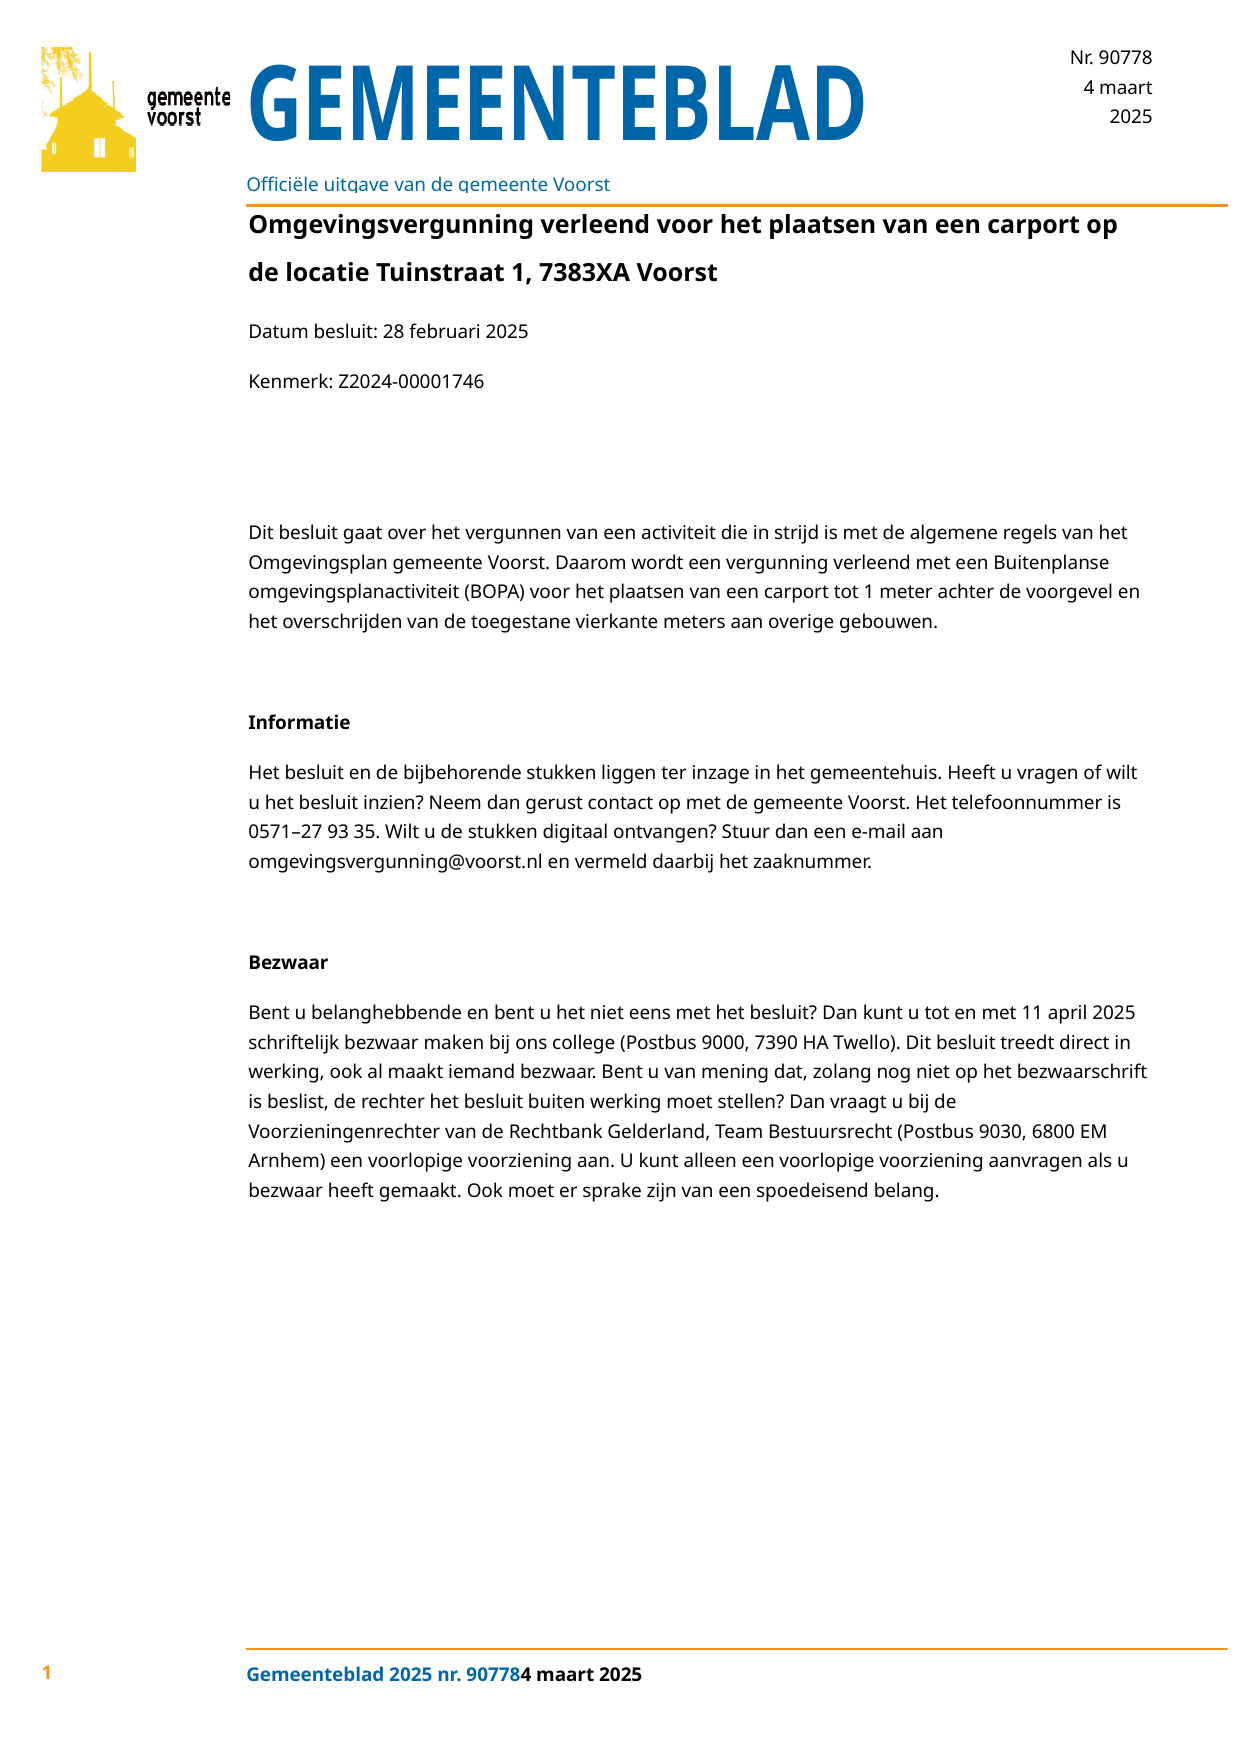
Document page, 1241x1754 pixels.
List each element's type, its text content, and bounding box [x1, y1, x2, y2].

text Bezwaar [248, 949, 1152, 975]
text Datum besluit: 28 februari 2025 [248, 318, 1152, 344]
text Omgevingsvergunning verleend voor het plaatsen van een carport op de locatie Tuinstraat 1, 7383XA Voorst [248, 207, 1152, 288]
text Bent u belanghebbende en bent u het niet eens met het besluit? Dan kunt u tot en met 11 april 2025 schriftelijk bezwaar maken bij ons college (Postbus 9000, 7390 HA Twello). Dit besluit treedt direct in werking, ook al maakt iemand bezwaar. Bent u van mening dat, zolang nog niet op het bezwaarschrift is beslist, de rechter het besluit buiten werking moet stellen? Dan vraagt u bij de Voorzieningenrechter van de Rechtbank Gelderland, Team Bestuursrecht (Postbus 9030, 6800 EM Arnhem) een voorlopige voorziening aan. U kunt alleen een voorlopige voorziening aanvragen als u bezwaar heeft gemaakt. Ook moet er sprake zijn van een spoedeisend belang. [248, 999, 1152, 1203]
picture [41, 47, 231, 172]
text Dit besluit gaat over het vergunnen van een activiteit die in strijd is met de algemene regels van het Omgevingsplan gemeente Voorst. Daarom wordt een vergunning verleend met een Buitenplanse omgevingsplanactiviteit (BOPA) voor het plaatsen van een carport tot 1 meter achter de voorgevel en het overschrijden van de toegestane vierkante meters aan overige gebouwen. [248, 519, 1152, 634]
text Het besluit en de bijbehorende stukken liggen ter inzage in het gemeentehuis. Heeft u vragen of wilt u het besluit inzien? Neem dan gerust contact op met de gemeente Voorst. Het telefoonnummer is 0571–27 93 35. Wilt u de stukken digitaal ontvangen? Stuur dan een e-mail aan omgevingsvergunning@voorst.nl en vermeld daarbij het zaaknummer. [248, 759, 1152, 874]
text Kenmerk: Z2024-00001746 [248, 368, 1152, 394]
text Informatie [248, 709, 1152, 735]
